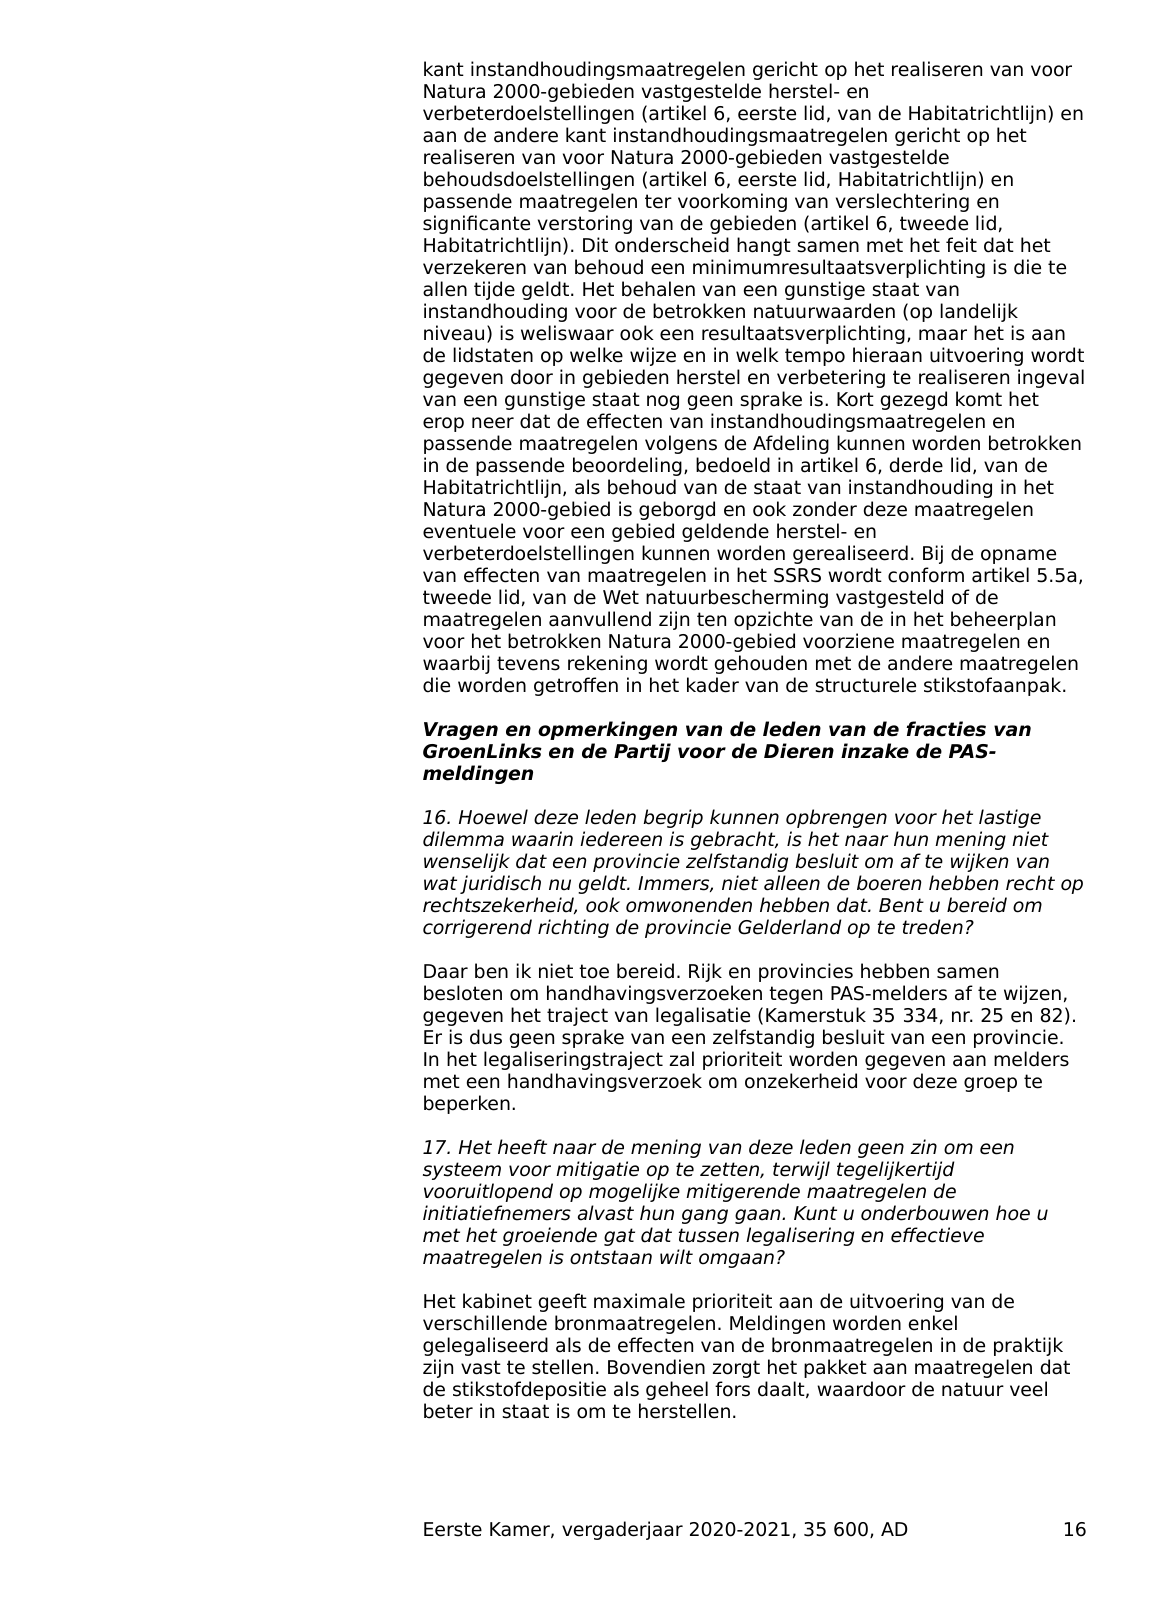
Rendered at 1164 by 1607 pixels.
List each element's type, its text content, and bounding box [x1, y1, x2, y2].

text Daar ben ik niet toe bereid. Rijk en provincies hebben samen besloten om handhavingsverzoeken tegen PAS-melders af te wijzen, gegeven het traject van legalisatie (Kamerstuk 35 334, nr. 25 en 82). Er is dus geen sprake van een zelfstandig besluit van een provincie. In het legaliseringstraject zal prioriteit worden gegeven aan melders met een handhavingsverzoek om onzekerheid voor deze groep te beperken. [422, 961, 1087, 1115]
text 16. Hoewel deze leden begrip kunnen opbrengen voor het lastige dilemma waarin iedereen is gebracht, is het naar hun mening niet wenselijk dat een provincie zelfstandig besluit om af te wijken van wat juridisch nu geldt. Immers, niet alleen de boeren hebben recht op rechtszekerheid, ook omwonenden hebben dat. Bent u bereid om corrigerend richting de provincie Gelderland op te treden? [422, 807, 1087, 939]
text Het kabinet geeft maximale prioriteit aan de uitvoering van de verschillende bronmaatregelen. Meldingen worden enkel gelegaliseerd als de effecten van de bronmaatregelen in de praktijk zijn vast te stellen. Bovendien zorgt het pakket aan maatregelen dat de stikstofdepositie als geheel fors daalt, waardoor de natuur veel beter in staat is om te herstellen. [422, 1291, 1087, 1423]
text kant instandhoudingsmaatregelen gericht op het realiseren van voor Natura 2000-gebieden vastgestelde herstel- en verbeterdoelstellingen (artikel 6, eerste lid, van de Habitatrichtlijn) en aan de andere kant instandhoudingsmaatregelen gericht op het realiseren van voor Natura 2000-gebieden vastgestelde behoudsdoelstellingen (artikel 6, eerste lid, Habitatrichtlijn) en passende maatregelen ter voorkoming van verslechtering en significante verstoring van de gebieden (artikel 6, tweede lid, Habitatrichtlijn). Dit onderscheid hangt samen met het feit dat het verzekeren van behoud een minimumresultaatsverplichting is die te allen tijde geldt. Het behalen van een gunstige staat van instandhouding voor de betrokken natuurwaarden (op landelijk niveau) is weliswaar ook een resultaatsverplichting, maar het is aan de lidstaten op welke wijze en in welk tempo hieraan uitvoering wordt gegeven door in gebieden herstel en verbetering te realiseren ingeval van een gunstige staat nog geen sprake is. Kort gezegd komt het erop neer dat de effecten van instandhoudingsmaatregelen en passende maatregelen volgens de Afdeling kunnen worden betrokken in de passende beoordeling, bedoeld in artikel 6, derde lid, van de Habitatrichtlijn, als behoud van de staat van instandhouding in het Natura 2000-gebied is geborgd en ook zonder deze maatregelen eventuele voor een gebied geldende herstel- en verbeterdoelstellingen kunnen worden gerealiseerd. Bij de opname van effecten van maatregelen in het SSRS wordt conform artikel 5.5a, tweede lid, van de Wet natuurbescherming vastgesteld of de maatregelen aanvullend zijn ten opzichte van de in het beheerplan voor het betrokken Natura 2000-gebied voorziene maatregelen en waarbij tevens rekening wordt gehouden met de andere maatregelen die worden getroffen in het kader van de structurele stikstofaanpak. [422, 59, 1087, 696]
text 17. Het heeft naar de mening van deze leden geen zin om een systeem voor mitigatie op te zetten, terwijl tegelijkertijd vooruitlopend op mogelijke mitigerende maatregelen de initiatiefnemers alvast hun gang gaan. Kunt u onderbouwen hoe u met het groeiende gat dat tussen legalisering en effectieve maatregelen is ontstaan wilt omgaan? [422, 1137, 1087, 1269]
subtitle Vragen en opmerkingen van de leden van de fracties van GroenLinks en de Partij voor de Dieren inzake de PAS-meldingen [422, 719, 1087, 784]
